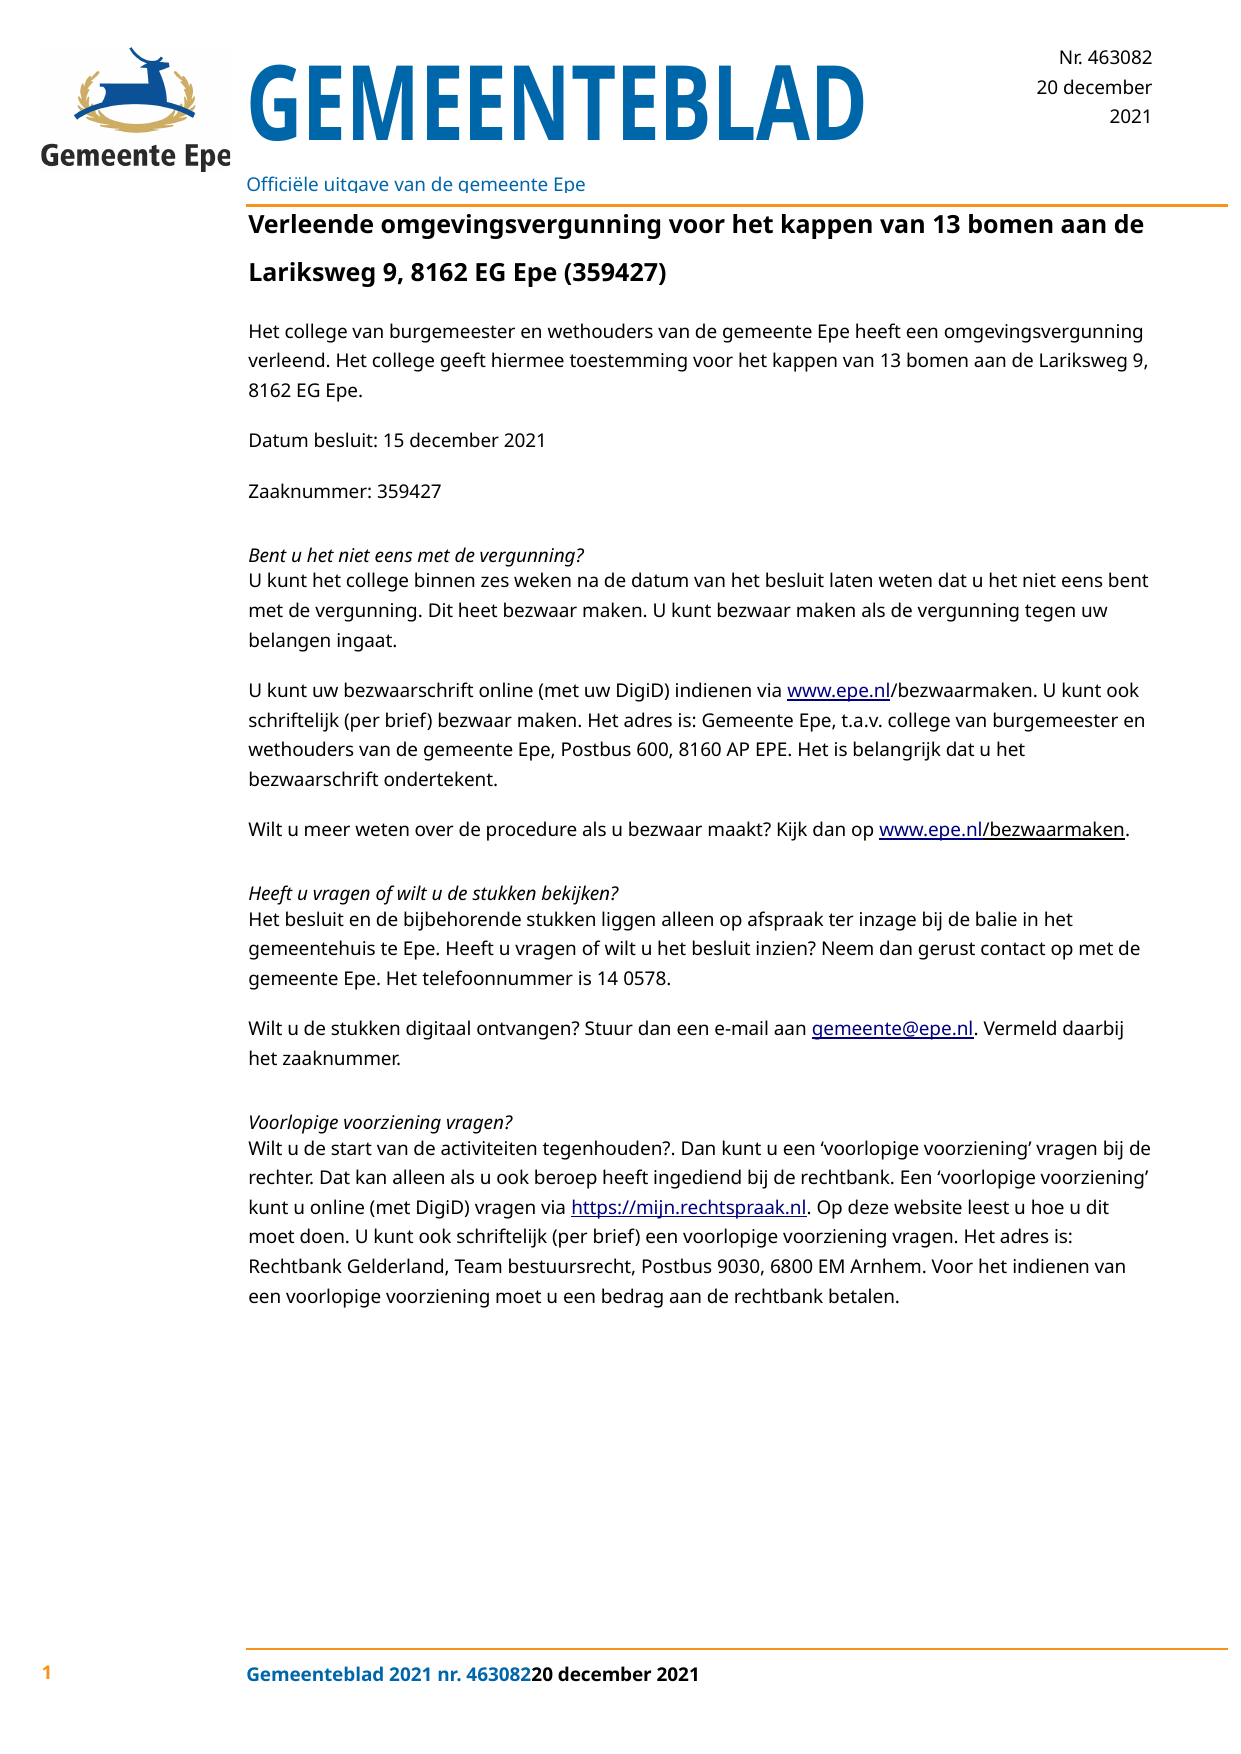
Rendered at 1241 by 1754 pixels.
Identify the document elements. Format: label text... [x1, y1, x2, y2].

text Het college van burgemeester en wethouders van de gemeente Epe heeft een omgevingsvergunning verleend. Het college geeft hiermee toestemming voor het kappen van 13 bomen aan de Lariksweg 9, 8162 EG Epe. [248, 318, 1152, 403]
text Bent u het niet eens met de vergunning? [248, 542, 1152, 568]
text Voorlopige voorziening vragen? [248, 1109, 1152, 1135]
text Wilt u de start van de activiteiten tegenhouden?. Dan kunt u een ‘voorlopige voorziening’ vragen bij de rechter. Dat kan alleen als u ook beroep heeft ingediend bij de rechtbank. Een ‘voorlopige voorziening’ kunt u online (met DigiD) vragen via https://mijn.rechtspraak.nl. Op deze website leest u hoe u dit moet doen. U kunt ook schriftelijk (per brief) een voorlopige voorziening vragen. Het adres is: Rechtbank Gelderland, Team bestuursrecht, Postbus 9030, 6800 EM Arnhem. Voor het indienen van een voorlopige voorziening moet u een bedrag aan de rechtbank betalen. [248, 1135, 1152, 1308]
picture [41, 47, 231, 172]
text Datum besluit: 15 december 2021 [248, 427, 1152, 453]
text U kunt uw bezwaarschrift online (met uw DigiD) indienen via www.epe.nl/bezwaarmaken. U kunt ook schriftelijk (per brief) bezwaar maken. Het adres is: Gemeente Epe, t.a.v. college van burgemeester en wethouders van de gemeente Epe, Postbus 600, 8160 AP EPE. Het is belangrijk dat u het bezwaarschrift ondertekent. [248, 677, 1152, 792]
text Wilt u de stukken digitaal ontvangen? Stuur dan een e-mail aan gemeente@epe.nl. Vermeld daarbij het zaaknummer. [248, 1016, 1152, 1071]
text U kunt het college binnen zes weken na de datum van het besluit laten weten dat u het niet eens bent met de vergunning. Dit heet bezwaar maken. U kunt bezwaar maken als de vergunning tegen uw belangen ingaat. [248, 568, 1152, 652]
text Het besluit en de bijbehorende stukken liggen alleen op afspraak ter inzage bij de balie in het gemeentehuis te Epe. Heeft u vragen of wilt u het besluit inzien? Neem dan gerust contact op met de gemeente Epe. Het telefoonnummer is 14 0578. [248, 906, 1152, 991]
text Wilt u meer weten over de procedure als u bezwaar maakt? Kijk dan op www.epe.nl/bezwaarmaken. [248, 816, 1152, 842]
text Verleende omgevingsvergunning voor het kappen van 13 bomen aan de Lariksweg 9, 8162 EG Epe (359427) [248, 207, 1152, 288]
text Zaaknummer: 359427 [248, 478, 1152, 504]
text Heeft u vragen of wilt u de stukken bekijken? [248, 880, 1152, 906]
